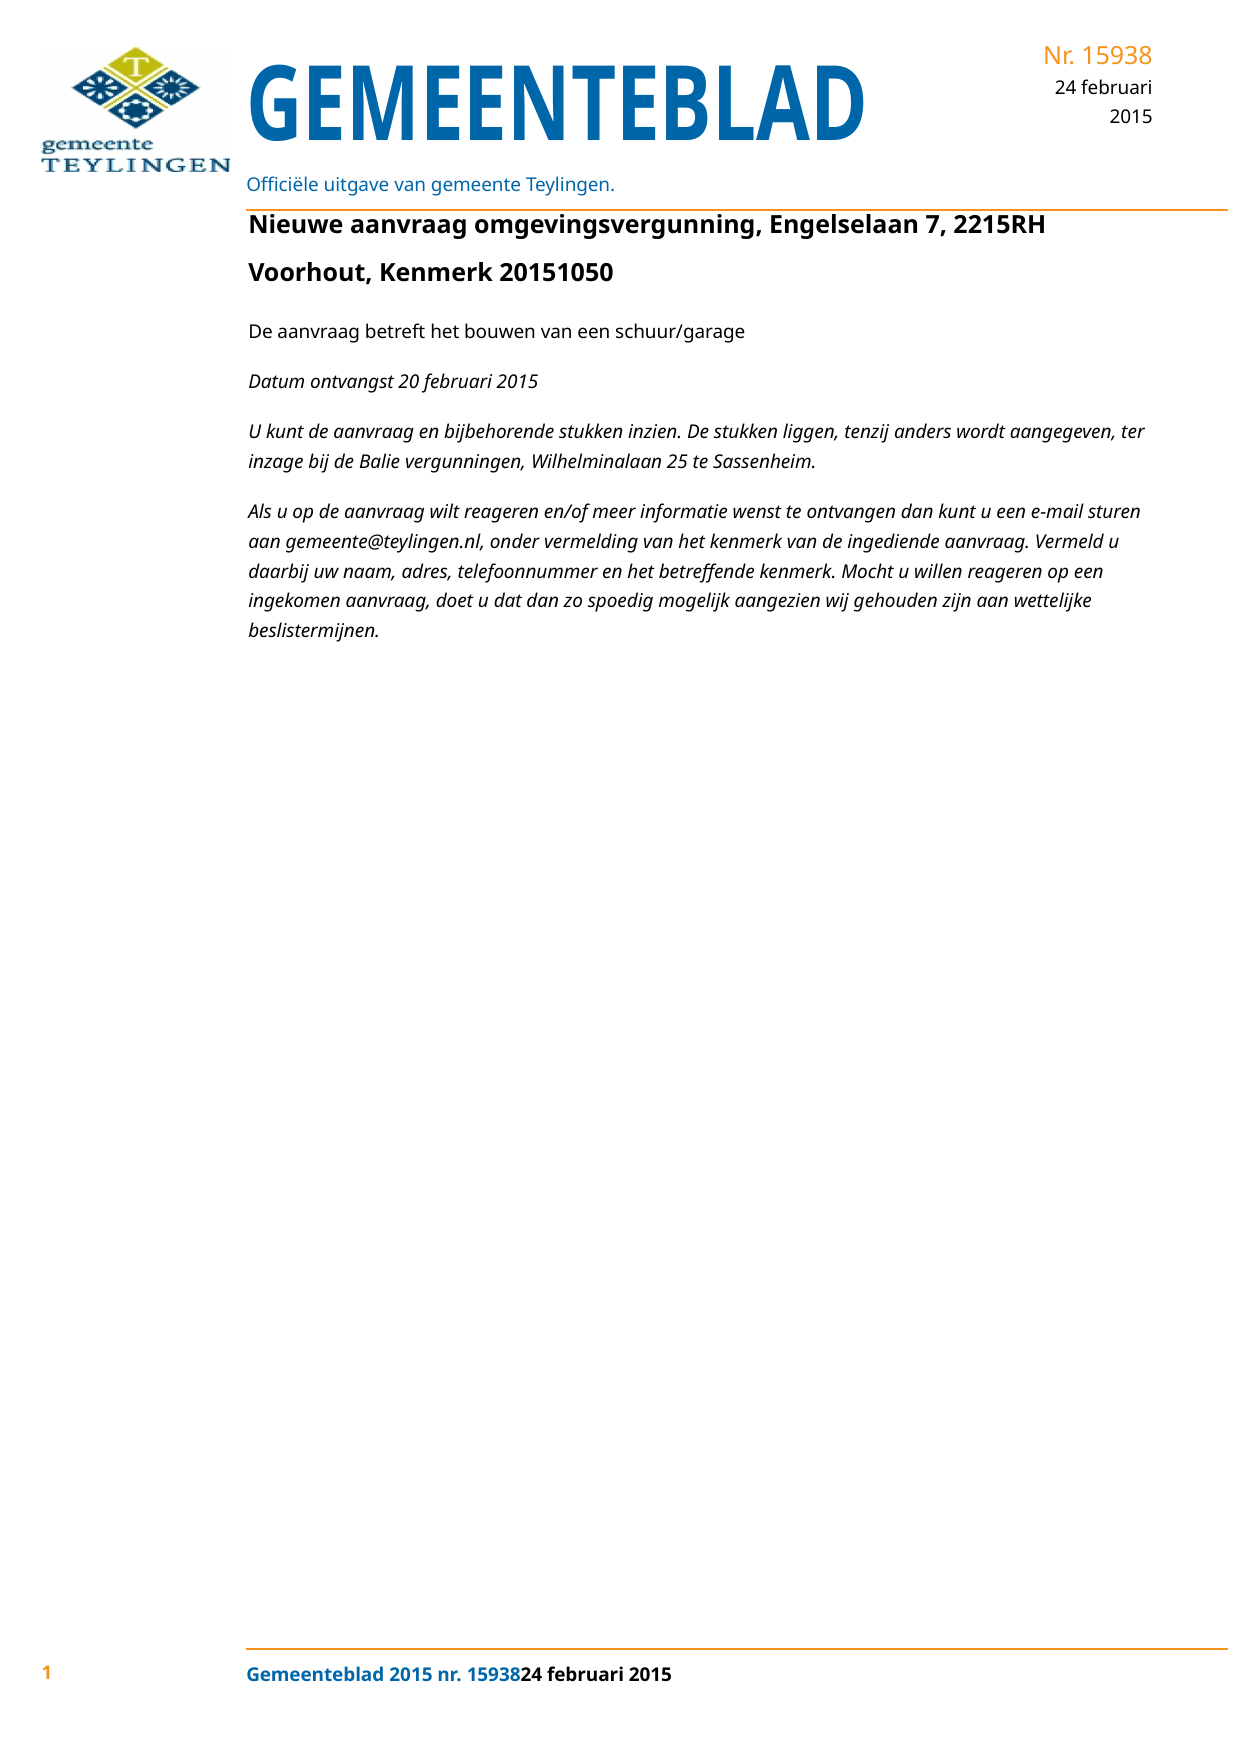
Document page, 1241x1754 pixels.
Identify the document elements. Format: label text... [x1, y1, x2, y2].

text Datum ontvangst 20 februari 2015 [248, 368, 1152, 394]
text Als u op de aanvraag wilt reageren en/of meer informatie wenst te ontvangen dan kunt u een e-mail sturen aan gemeente@teylingen.nl, onder vermelding van het kenmerk van de ingediende aanvraag. Vermeld u daarbij uw naam, adres, telefoonnummer en het betreffende kenmerk. Mocht u willen reageren op een ingekomen aanvraag, doet u dat dan zo spoedig mogelijk aangezien wij gehouden zijn aan wettelijke beslistermijnen. [248, 499, 1152, 643]
text De aanvraag betreft het bouwen van een schuur/garage [248, 318, 1152, 344]
text Nieuwe aanvraag omgevingsvergunning, Engelselaan 7, 2215RH Voorhout, Kenmerk 20151050 [248, 211, 1152, 288]
text U kunt de aanvraag en bijbehorende stukken inzien. De stukken liggen, tenzij anders wordt aangegeven, ter inzage bij de Balie vergunningen, Wilhelminalaan 25 te Sassenheim. [248, 419, 1152, 474]
picture [41, 47, 231, 172]
